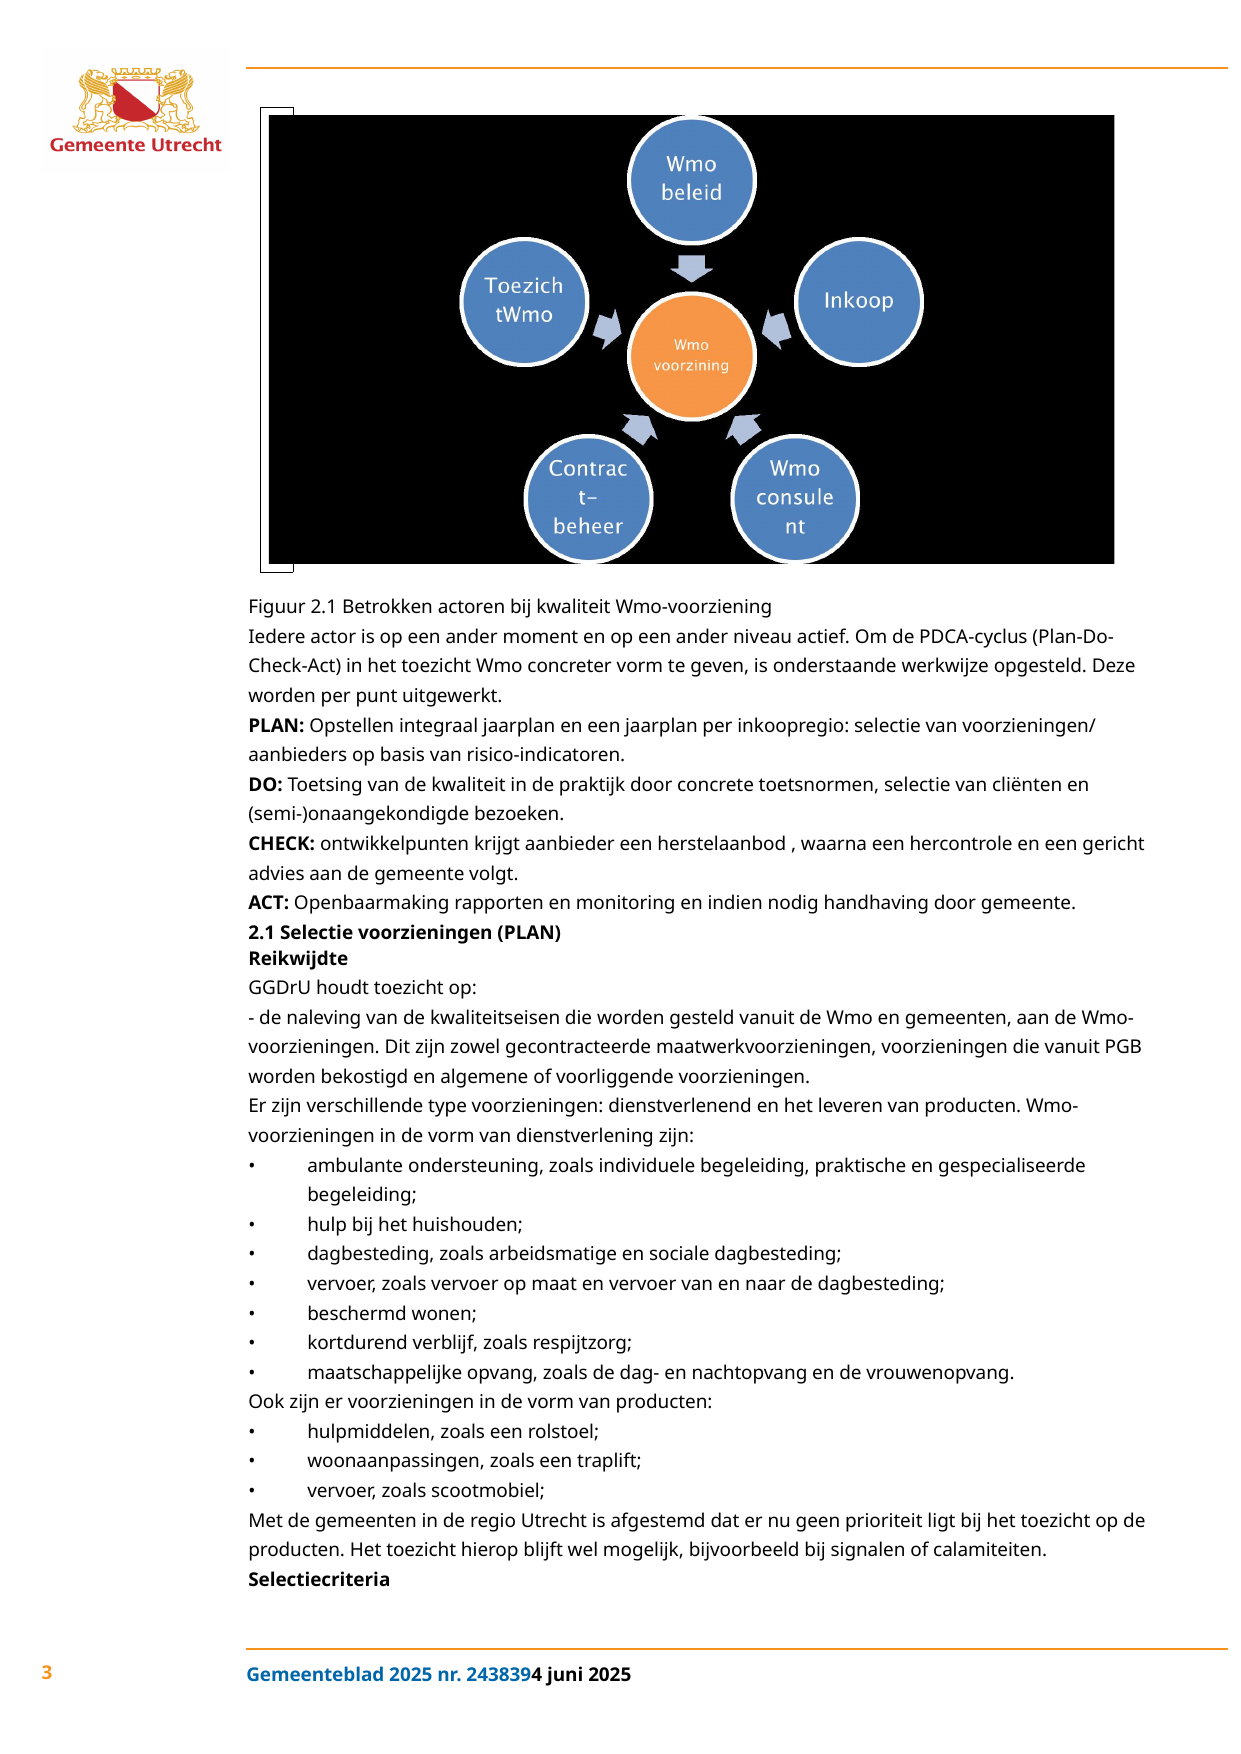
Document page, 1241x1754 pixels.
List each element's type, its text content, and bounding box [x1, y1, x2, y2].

list vervoer, zoals scootmobiel; [248, 1477, 1152, 1503]
text DO: Toetsing van de kwaliteit in de praktijk door concrete toetsnormen, selectie van cliënten en (semi-)onaangekondigde bezoeken. [248, 771, 1152, 826]
list dagbesteding, zoals arbeidsmatige en sociale dagbesteding; [248, 1241, 1152, 1266]
text 2.1 Selectie voorzieningen (PLAN) [248, 919, 1152, 945]
list vervoer, zoals vervoer op maat en vervoer van en naar de dagbesteding; [248, 1270, 1152, 1296]
text Reikwijdte [248, 945, 1152, 970]
text - de naleving van de kwaliteitseisen die worden gesteld vanuit de Wmo en gemeenten, aan de Wmo-voorzieningen. Dit zijn zowel gecontracteerde maatwerkvoorzieningen, voorzieningen die vanuit PGB worden bekostigd en algemene of voorliggende voorzieningen. [248, 1004, 1152, 1089]
text Iedere actor is op een ander moment en op een ander niveau actief. Om de PDCA-cyclus (Plan-Do-Check-Act) in het toezicht Wmo concreter vorm te geven, is onderstaande werkwijze opgesteld. Deze worden per punt uitgewerkt. [248, 623, 1152, 708]
text Selectiecriteria [248, 1566, 1152, 1592]
text Er zijn verschillende type voorzieningen: dienstverlenend en het leveren van producten. Wmo-voorzieningen in de vorm van dienstverlening zijn: [248, 1093, 1152, 1148]
text CHECK: ontwikkelpunten krijgt aanbieder een herstelaanbod , waarna een hercontrole en een gericht advies aan de gemeente volgt. [248, 830, 1152, 886]
text Ook zijn er voorzieningen in de vorm van producten: [248, 1388, 1152, 1414]
list kortdurend verblijf, zoals respijtzorg; [248, 1329, 1152, 1355]
text GGDrU houdt toezicht op: [248, 974, 1152, 1000]
text Met de gemeenten in de regio Utrecht is afgestemd dat er nu geen prioriteit ligt bij het toezicht op de producten. Het toezicht hierop blijft wel mogelijk, bijvoorbeeld bij signalen of calamiteiten. [248, 1507, 1152, 1562]
picture [268, 115, 1115, 564]
list hulpmiddelen, zoals een rolstoel; [248, 1418, 1152, 1444]
list hulp bij het huishouden; [248, 1211, 1152, 1237]
text PLAN: Opstellen integraal jaarplan en een jaarplan per inkoopregio: selectie van voorzieningen/ aanbieders op basis van risico-indicatoren. [248, 712, 1152, 767]
list ambulante ondersteuning, zoals individuele begeleiding, praktische en gespecialiseerde begeleiding; [248, 1152, 1152, 1207]
picture [41, 47, 231, 172]
list woonaanpassingen, zoals een traplift; [248, 1448, 1152, 1473]
list beschermd wonen; [248, 1300, 1152, 1325]
text Figuur 2.1 Betrokken actoren bij kwaliteit Wmo-voorziening [248, 593, 1152, 619]
list maatschappelijke opvang, zoals de dag- en nachtopvang en de vrouwenopvang. [248, 1359, 1152, 1384]
text ACT: Openbaarmaking rapporten en monitoring en indien nodig handhaving door gemeente. [248, 889, 1152, 915]
